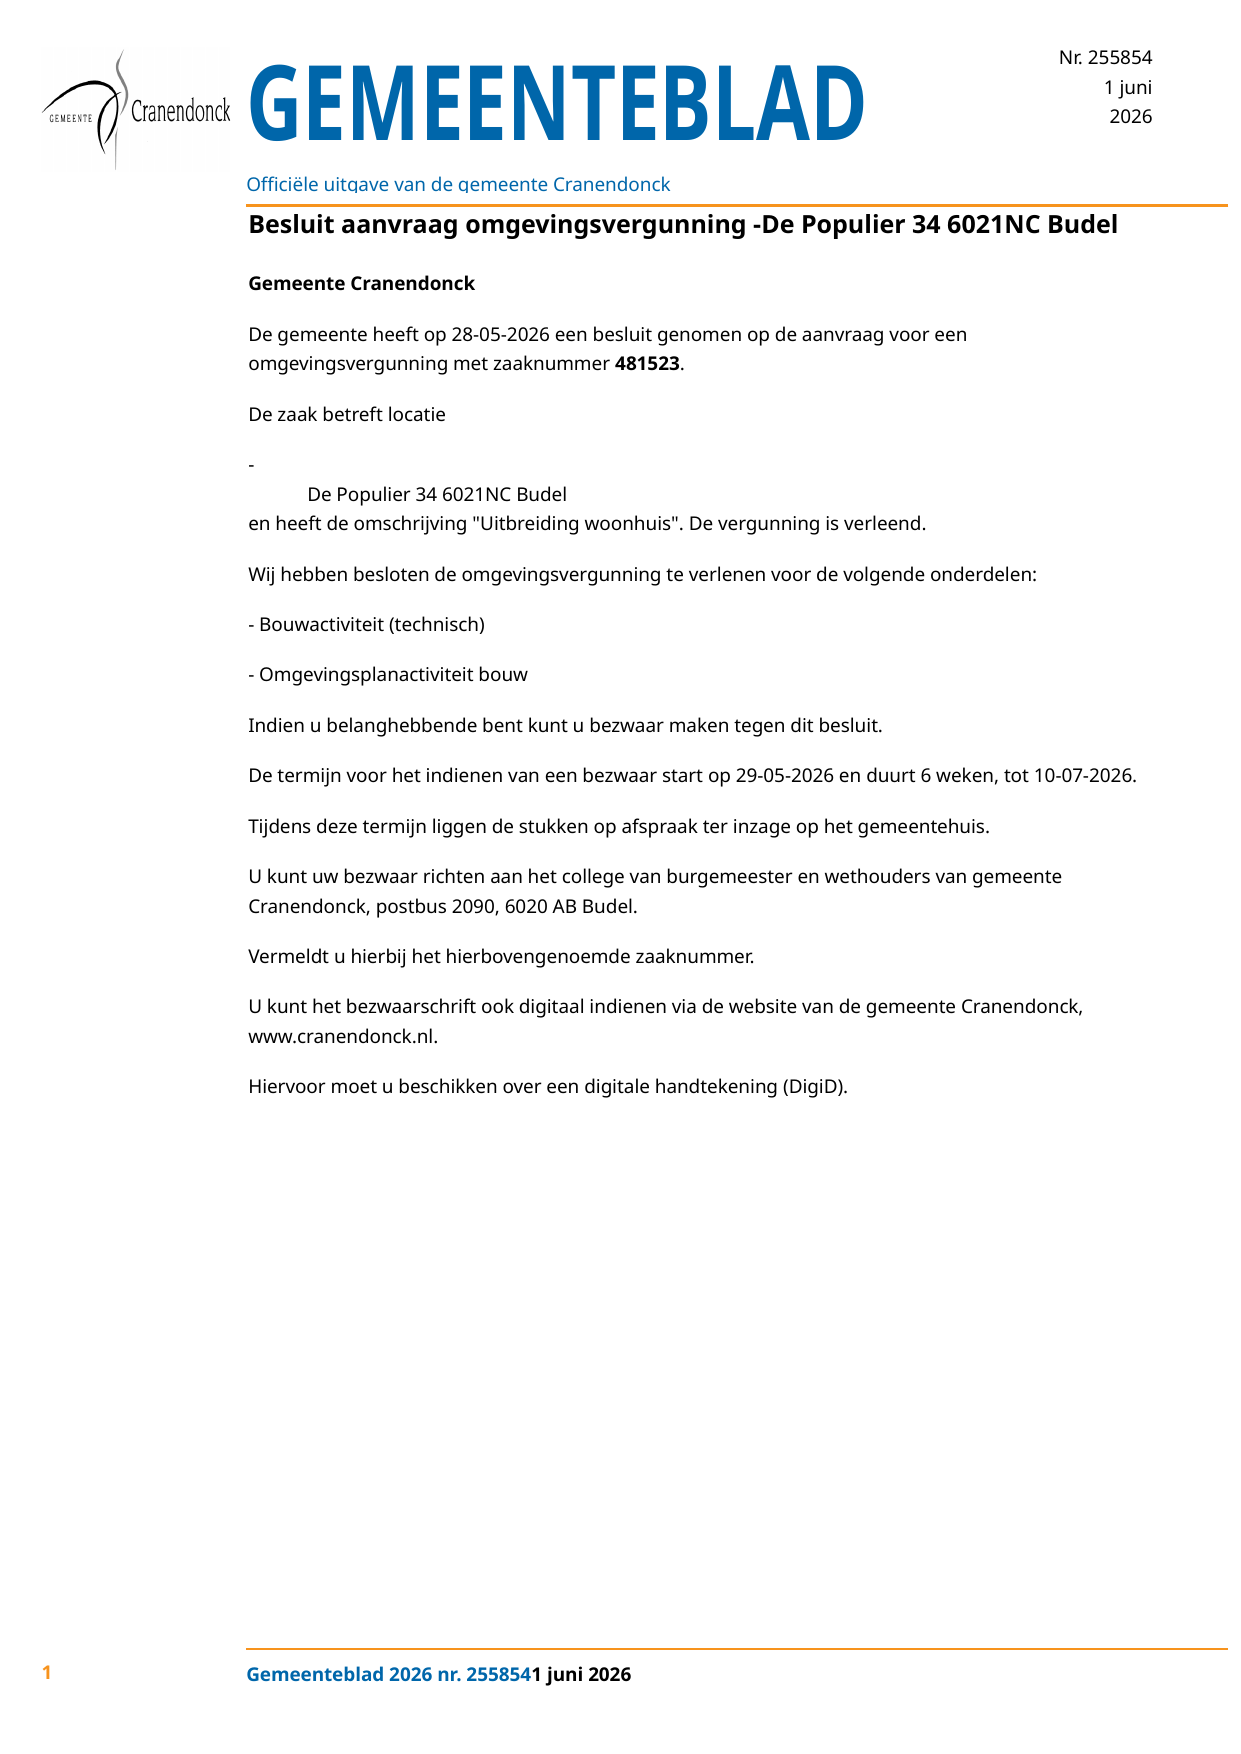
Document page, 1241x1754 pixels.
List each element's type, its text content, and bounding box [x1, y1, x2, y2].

text U kunt het bezwaarschrift ook digitaal indienen via de website van de gemeente Cranendonck, www.cranendonck.nl. [248, 994, 1152, 1049]
text - Omgevingsplanactiviteit bouw [248, 662, 1152, 687]
text De zaak betreft locatie [248, 401, 1152, 426]
picture [41, 47, 231, 172]
text Tijdens deze termijn liggen de stukken op afspraak ter inzage op het gemeentehuis. [248, 813, 1152, 838]
text en heeft de omschrijving "Uitbreiding woonhuis". De vergunning is verleend. [248, 510, 1152, 536]
text De termijn voor het indienen van een bezwaar start op 29-05-2026 en duurt 6 weken, tot 10-07-2026. [248, 762, 1152, 788]
text Indien u belanghebbende bent kunt u bezwaar maken tegen dit besluit. [248, 712, 1152, 738]
text Wij hebben besloten de omgevingsvergunning te verlenen voor de volgende onderdelen: [248, 561, 1152, 586]
text De gemeente heeft op 28-05-2026 een besluit genomen op de aanvraag voor een omgevingsvergunning met zaaknummer 481523. [248, 321, 1152, 376]
text Besluit aanvraag omgevingsvergunning -De Populier 34 6021NC Budel [248, 207, 1152, 241]
text Gemeente Cranendonck [248, 270, 1152, 296]
list De Populier 34 6021NC Budel [248, 481, 1152, 506]
text Hiervoor moet u beschikken over een digitale handtekening (DigiD). [248, 1074, 1152, 1099]
text U kunt uw bezwaar richten aan het college van burgemeester en wethouders van gemeente Cranendonck, postbus 2090, 6020 AB Budel. [248, 863, 1152, 918]
text - Bouwactiviteit (technisch) [248, 611, 1152, 637]
text Vermeldt u hierbij het hierbovengenoemde zaaknummer. [248, 943, 1152, 969]
